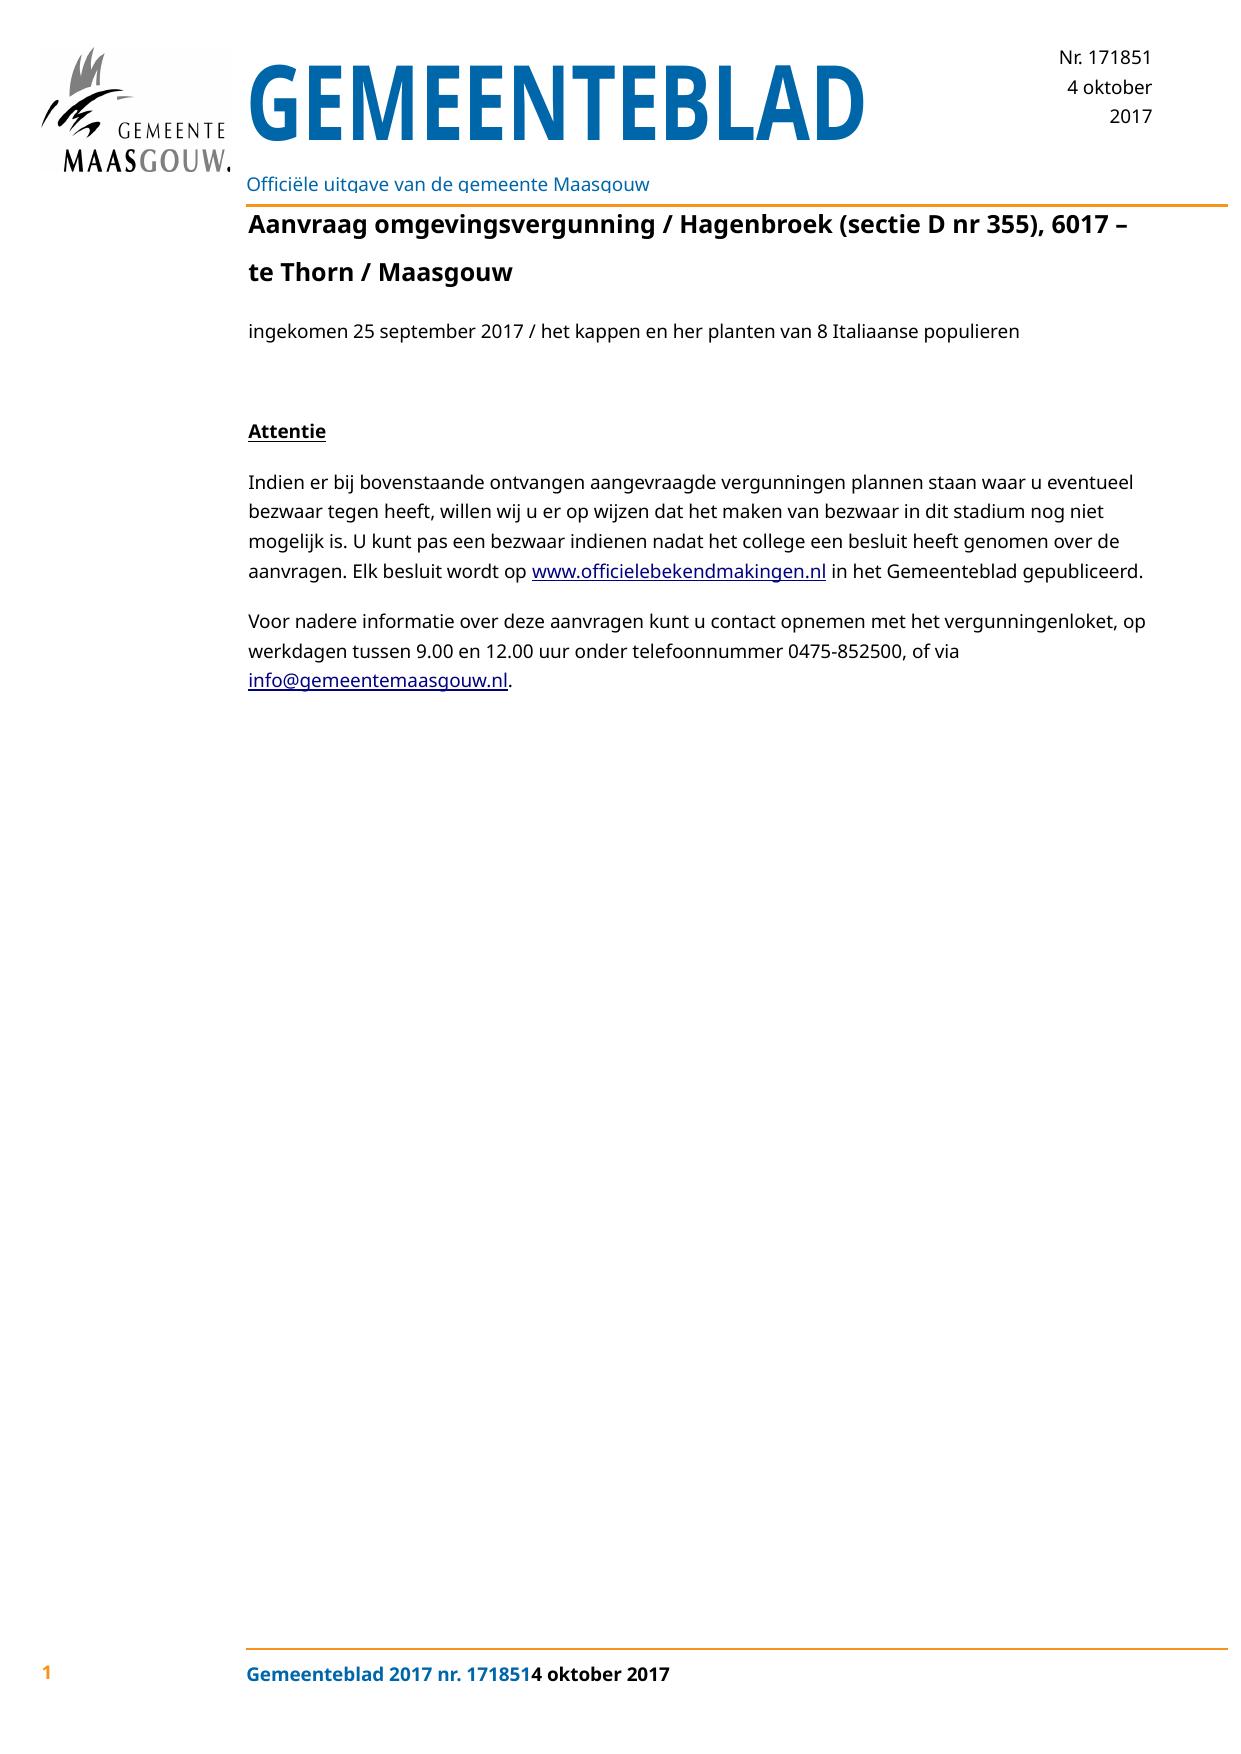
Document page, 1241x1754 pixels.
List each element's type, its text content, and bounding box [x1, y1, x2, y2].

picture [41, 47, 231, 172]
text Attentie [248, 419, 1152, 444]
text Indien er bij bovenstaande ontvangen aangevraagde vergunningen plannen staan waar u eventueel bezwaar tegen heeft, willen wij u er op wijzen dat het maken van bezwaar in dit stadium nog niet mogelijk is. U kunt pas een bezwaar indienen nadat het college een besluit heeft genomen over de aanvragen. Elk besluit wordt op www.officielebekendmakingen.nl in het Gemeenteblad gepubliceerd. [248, 469, 1152, 584]
text ingekomen 25 september 2017 / het kappen en her planten van 8 Italiaanse populieren [248, 318, 1152, 344]
text Aanvraag omgevingsvergunning / Hagenbroek (sectie D nr 355), 6017 – te Thorn / Maasgouw [248, 207, 1152, 288]
text Voor nadere informatie over deze aanvragen kunt u contact opnemen met het vergunningenloket, op werkdagen tussen 9.00 en 12.00 uur onder telefoonnummer 0475-852500, of via info@gemeentemaasgouw.nl. [248, 608, 1152, 693]
